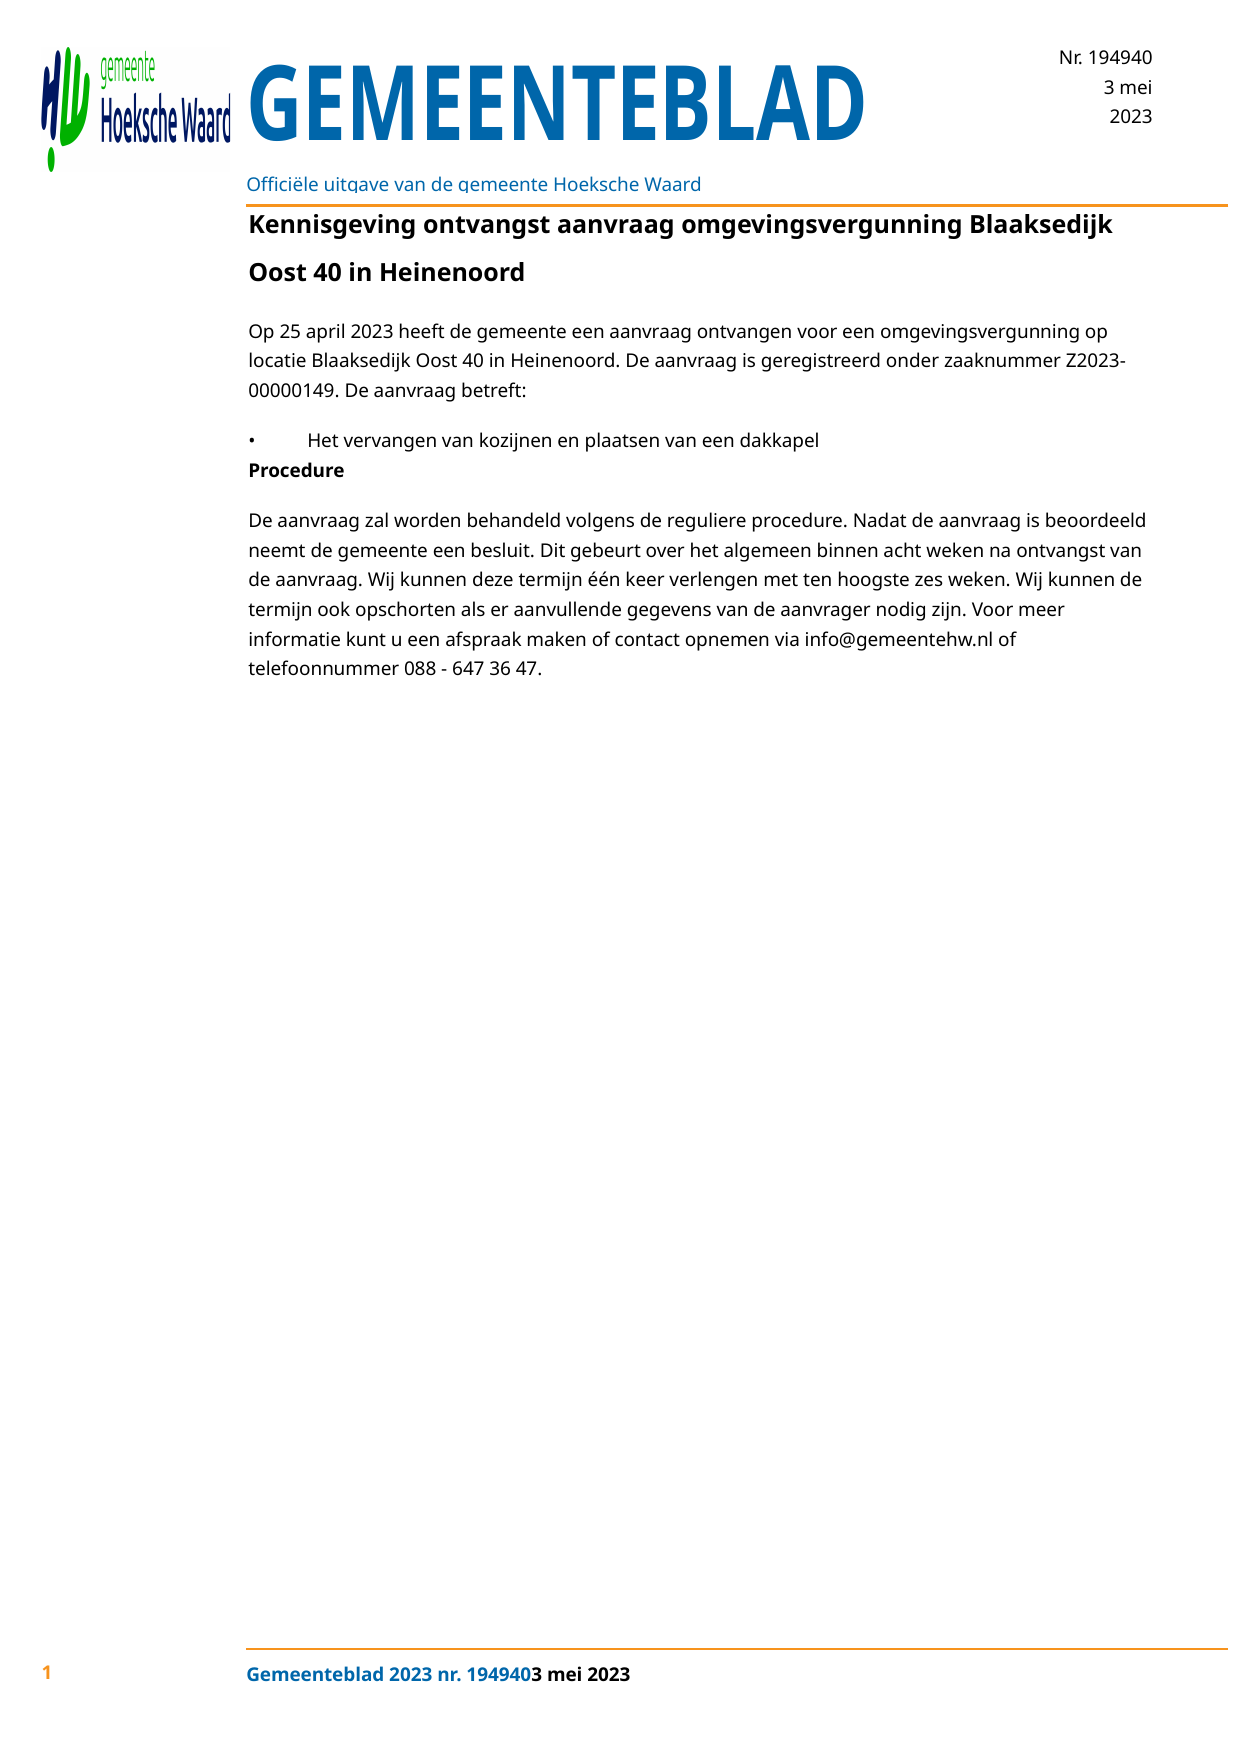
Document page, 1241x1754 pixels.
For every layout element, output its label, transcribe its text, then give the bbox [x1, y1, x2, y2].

text Procedure [248, 457, 1152, 483]
text Op 25 april 2023 heeft de gemeente een aanvraag ontvangen voor een omgevingsvergunning op locatie Blaaksedijk Oost 40 in Heinenoord. De aanvraag is geregistreerd onder zaaknummer Z2023-00000149. De aanvraag betreft: [248, 318, 1152, 403]
picture [41, 47, 231, 172]
list Het vervangen van kozijnen en plaatsen van een dakkapel [248, 427, 1152, 453]
text Kennisgeving ontvangst aanvraag omgevingsvergunning Blaaksedijk Oost 40 in Heinenoord [248, 207, 1152, 288]
text De aanvraag zal worden behandeld volgens de reguliere procedure. Nadat de aanvraag is beoordeeld neemt de gemeente een besluit. Dit gebeurt over het algemeen binnen acht weken na ontvangst van de aanvraag. Wij kunnen deze termijn één keer verlengen met ten hoogste zes weken. Wij kunnen de termijn ook opschorten als er aanvullende gegevens van de aanvrager nodig zijn. Voor meer informatie kunt u een afspraak maken of contact opnemen via info@gemeentehw.nl of telefoonnummer 088 - 647 36 47. [248, 507, 1152, 681]
